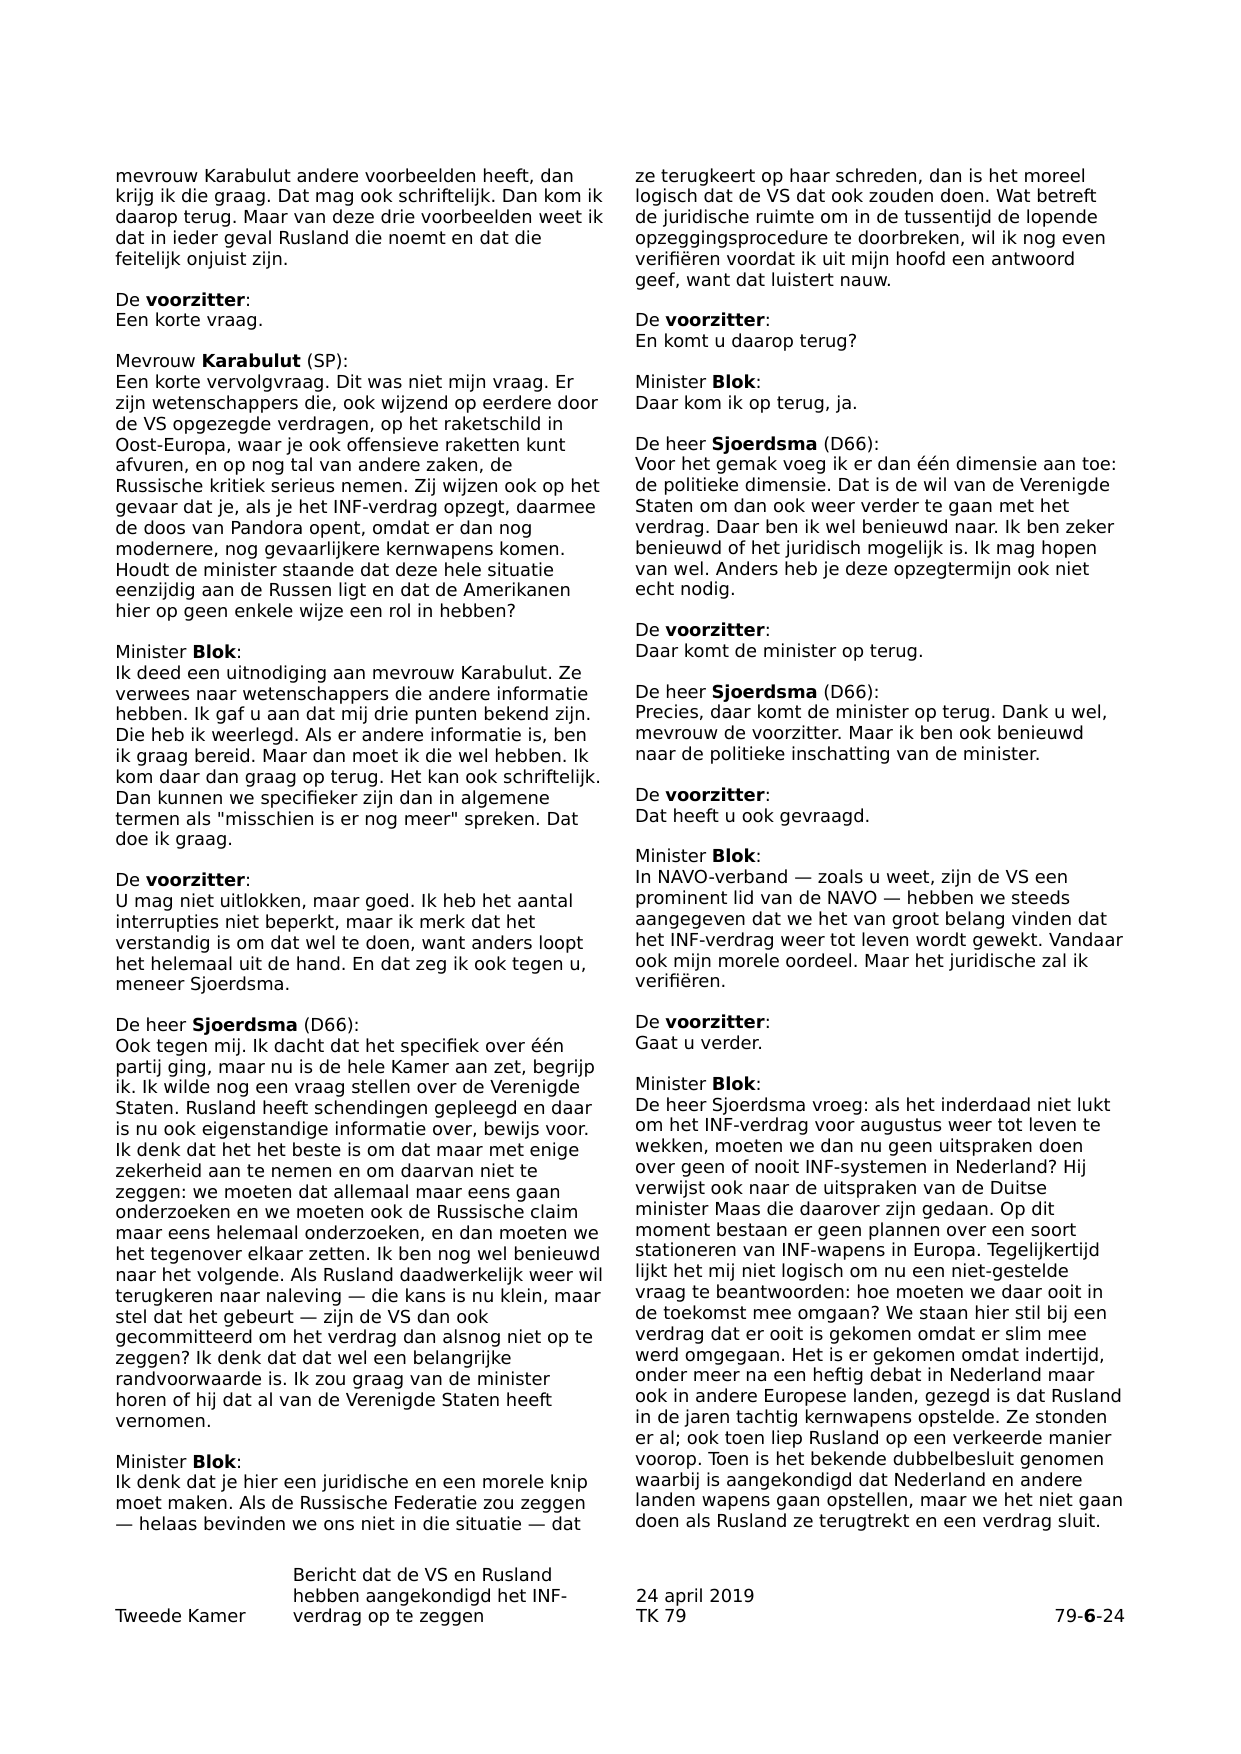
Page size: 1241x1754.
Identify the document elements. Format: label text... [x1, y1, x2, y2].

text Minister Blok: [635, 1074, 1125, 1094]
text De voorzitter: [635, 1012, 1125, 1033]
text De voorzitter: [635, 310, 1125, 331]
text Dat heeft u ook gevraagd. [635, 806, 1125, 826]
text ze terugkeert op haar schreden, dan is het moreel logisch dat de VS dat ook zouden doen. Wat betreft de juridische ruimte om in de tussentijd de lopende opzeggingsprocedure te doorbreken, wil ik nog even verifiëren voordat ik uit mijn hoofd een antwoord geef, want dat luistert nauw. [635, 165, 1125, 290]
text Voor het gemak voeg ik er dan één dimensie aan toe: de politieke dimensie. Dat is de wil van de Verenigde Staten om dan ook weer verder te gaan met het verdrag. Daar ben ik wel benieuwd naar. Ik ben zeker benieuwd of het juridisch mogelijk is. Ik mag hopen van wel. Anders heb je deze opzegtermijn ook niet echt nodig. [635, 454, 1125, 600]
text Daar komt de minister op terug. [635, 641, 1125, 662]
text De voorzitter: [115, 289, 605, 310]
text Een korte vraag. [115, 310, 605, 331]
text De voorzitter: [115, 870, 605, 891]
text Gaat u verder. [635, 1033, 1125, 1054]
text De voorzitter: [635, 785, 1125, 806]
text Minister Blok: [635, 372, 1125, 393]
text Minister Blok: [635, 846, 1125, 867]
text De heer Sjoerdsma vroeg: als het inderdaad niet lukt om het INF-verdrag voor augustus weer tot leven te wekken, moeten we dan nu geen uitspraken doen over geen of nooit INF-systemen in Nederland? Hij verwijst ook naar de uitspraken van de Duitse minister Maas die daarover zijn gedaan. Op dit moment bestaan er geen plannen over een soort stationeren van INF-wapens in Europa. Tegelijkertijd lijkt het mij niet logisch om nu een niet-gestelde vraag te beantwoorden: hoe moeten we daar ooit in de toekomst mee omgaan? We staan hier stil bij een verdrag dat er ooit is gekomen omdat er slim mee werd omgegaan. Het is er gekomen omdat indertijd, onder meer na een heftig debat in Nederland maar ook in andere Europese landen, gezegd is dat Rusland in de jaren tachtig kernwapens opstelde. Ze stonden er al; ook toen liep Rusland op een verkeerde manier voorop. Toen is het bekende dubbelbesluit genomen waarbij is aangekondigd dat Nederland en andere landen wapens gaan opstellen, maar we het niet gaan doen als Rusland ze terugtrekt en een verdrag sluit. [635, 1094, 1125, 1532]
text U mag niet uitlokken, maar goed. Ik heb het aantal interrupties niet beperkt, maar ik merk dat het verstandig is om dat wel te doen, want anders loopt het helemaal uit de hand. En dat zeg ik ook tegen u, meneer Sjoerdsma. [115, 891, 605, 995]
text In NAVO-verband — zoals u weet, zijn de VS een prominent lid van de NAVO — hebben we steeds aangegeven dat we het van groot belang vinden dat het INF-verdrag weer tot leven wordt gewekt. Vandaar ook mijn morele oordeel. Maar het juridische zal ik verifiëren. [635, 867, 1125, 992]
text De heer Sjoerdsma (D66): [635, 682, 1125, 702]
text En komt u daarop terug? [635, 331, 1125, 352]
text mevrouw Karabulut andere voorbeelden heeft, dan krijg ik die graag. Dat mag ook schriftelijk. Dan kom ik daarop terug. Maar van deze drie voorbeelden weet ik dat in ieder geval Rusland die noemt en dat die feitelijk onjuist zijn. [115, 165, 605, 269]
text Precies, daar komt de minister op terug. Dank u wel, mevrouw de voorzitter. Maar ik ben ook benieuwd naar de politieke inschatting van de minister. [635, 702, 1125, 765]
text Een korte vervolgvraag. Dit was niet mijn vraag. Er zijn wetenschappers die, ook wijzend op eerdere door de VS opgezegde verdragen, op het raketschild in Oost-Europa, waar je ook offensieve raketten kunt afvuren, en op nog tal van andere zaken, de Russische kritiek serieus nemen. Zij wijzen ook op het gevaar dat je, als je het INF-verdrag opzegt, daarmee de doos van Pandora opent, omdat er dan nog modernere, nog gevaarlijkere kernwapens komen. Houdt de minister staande dat deze hele situatie eenzijdig aan de Russen ligt en dat de Amerikanen hier op geen enkele wijze een rol in hebben? [115, 372, 605, 622]
text Ook tegen mij. Ik dacht dat het specifiek over één partij ging, maar nu is de hele Kamer aan zet, begrijp ik. Ik wilde nog een vraag stellen over de Verenigde Staten. Rusland heeft schendingen gepleegd en daar is nu ook eigenstandige informatie over, bewijs voor. Ik denk dat het het beste is om dat maar met enige zekerheid aan te nemen en om daarvan niet te zeggen: we moeten dat allemaal maar eens gaan onderzoeken en we moeten ook de Russische claim maar eens helemaal onderzoeken, en dan moeten we het tegenover elkaar zetten. Ik ben nog wel benieuwd naar het volgende. Als Rusland daadwerkelijk weer wil terugkeren naar naleving — die kans is nu klein, maar stel dat het gebeurt — zijn de VS dan ook gecommitteerd om het verdrag dan alsnog niet op te zeggen? Ik denk dat dat wel een belangrijke randvoorwaarde is. Ik zou graag van de minister horen of hij dat al van de Verenigde Staten heeft vernomen. [115, 1036, 605, 1431]
text De voorzitter: [635, 620, 1125, 641]
text Minister Blok: [115, 642, 605, 662]
text Daar kom ik op terug, ja. [635, 393, 1125, 413]
text Ik deed een uitnodiging aan mevrouw Karabulut. Ze verwees naar wetenschappers die andere informatie hebben. Ik gaf u aan dat mij drie punten bekend zijn. Die heb ik weerlegd. Als er andere informatie is, ben ik graag bereid. Maar dan moet ik die wel hebben. Ik kom daar dan graag op terug. Het kan ook schriftelijk. Dan kunnen we specifieker zijn dan in algemene termen als "misschien is er nog meer" spreken. Dat doe ik graag. [115, 662, 605, 850]
text Mevrouw Karabulut (SP): [115, 351, 605, 372]
text De heer Sjoerdsma (D66): [635, 433, 1125, 454]
text Minister Blok: [115, 1451, 605, 1472]
text Ik denk dat je hier een juridische en een morele knip moet maken. Als de Russische Federatie zou zeggen — helaas bevinden we ons niet in die situatie — dat [115, 1472, 605, 1535]
text De heer Sjoerdsma (D66): [115, 1015, 605, 1036]
